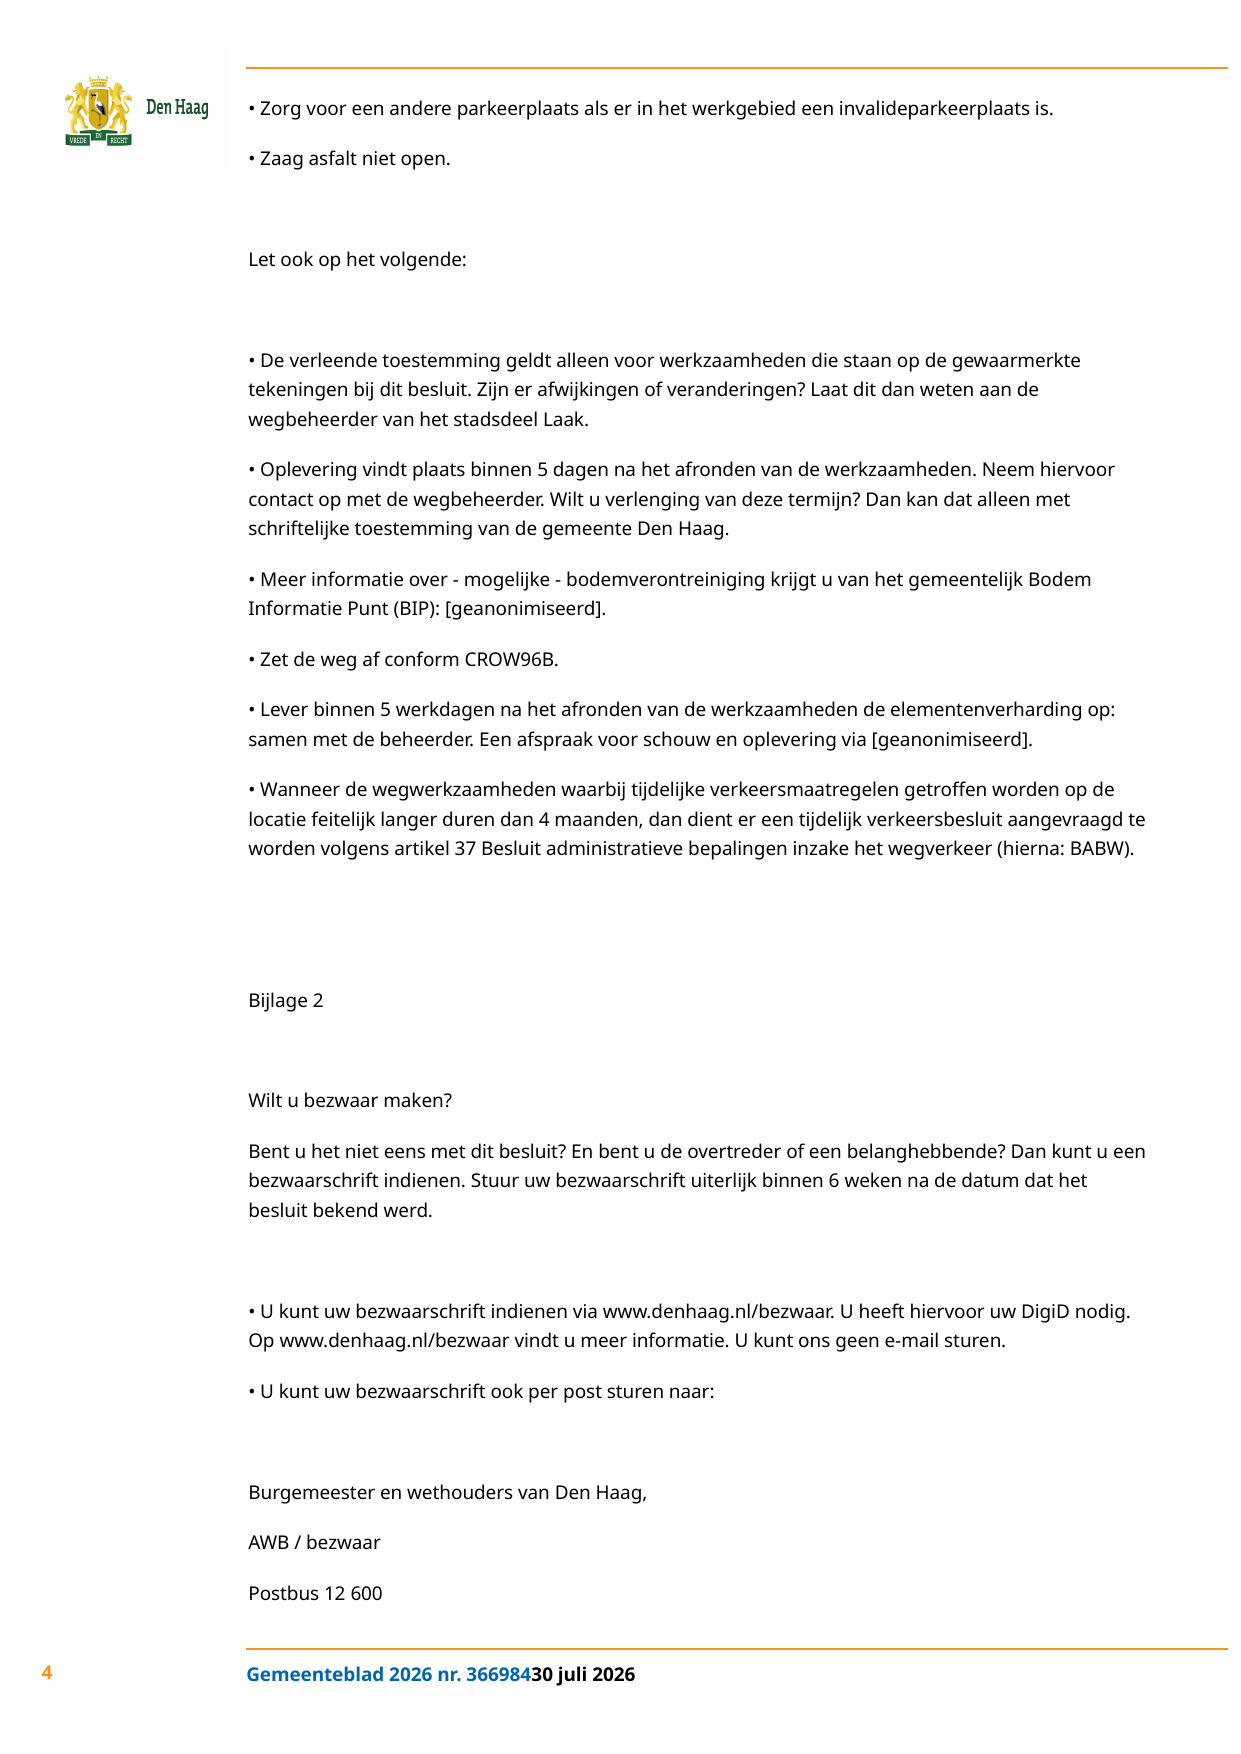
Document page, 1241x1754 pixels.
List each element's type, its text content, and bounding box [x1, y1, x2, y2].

text AWB / bezwaar [248, 1529, 1152, 1555]
text • Zet de weg af conform CROW96B. [248, 646, 1152, 672]
text • Zaag asfalt niet open. [248, 145, 1152, 171]
text Postbus 12 600 [248, 1580, 1152, 1606]
text Bent u het niet eens met dit besluit? En bent u de overtreder of een belanghebbende? Dan kunt u een bezwaarschrift indienen. Stuur uw bezwaarschrift uiterlijk binnen 6 weken na de datum dat het besluit bekend werd. [248, 1138, 1152, 1223]
text • U kunt uw bezwaarschrift ook per post sturen naar: [248, 1378, 1152, 1404]
text • Lever binnen 5 werkdagen na het afronden van de werkzaamheden de elementenverharding op: samen met de beheerder. Een afspraak voor schouw en oplevering via [geanonimiseerd]. [248, 696, 1152, 752]
text Let ook op het volgende: [248, 246, 1152, 272]
text Wilt u bezwaar maken? [248, 1088, 1152, 1113]
text • U kunt uw bezwaarschrift indienen via www.denhaag.nl/bezwaar. U heeft hiervoor uw DigiD nodig. Op www.denhaag.nl/bezwaar vindt u meer informatie. U kunt ons geen e-mail sturen. [248, 1298, 1152, 1353]
picture [41, 47, 231, 172]
text • Meer informatie over - mogelijke - bodemverontreiniging krijgt u van het gemeentelijk Bodem Informatie Punt (BIP): [geanonimiseerd]. [248, 566, 1152, 621]
text • Zorg voor een andere parkeerplaats als er in het werkgebied een invalideparkeerplaats is. [248, 95, 1152, 121]
text • Oplevering vindt plaats binnen 5 dagen na het afronden van de werkzaamheden. Neem hiervoor contact op met de wegbeheerder. Wilt u verlenging van deze termijn? Dan kan dat alleen met schriftelijke toestemming van de gemeente Den Haag. [248, 456, 1152, 541]
text Bijlage 2 [248, 987, 1152, 1013]
text • De verleende toestemming geldt alleen voor werkzaamheden die staan op de gewaarmerkte tekeningen bij dit besluit. Zijn er afwijkingen of veranderingen? Laat dit dan weten aan de wegbeheerder van het stadsdeel Laak. [248, 347, 1152, 432]
text • Wanneer de wegwerkzaamheden waarbij tijdelijke verkeersmaatregelen getroffen worden op de locatie feitelijk langer duren dan 4 maanden, dan dient er een tijdelijk verkeersbesluit aangevraagd te worden volgens artikel 37 Besluit administratieve bepalingen inzake het wegverkeer (hierna: BABW). [248, 776, 1152, 861]
text Burgemeester en wethouders van Den Haag, [248, 1479, 1152, 1505]
